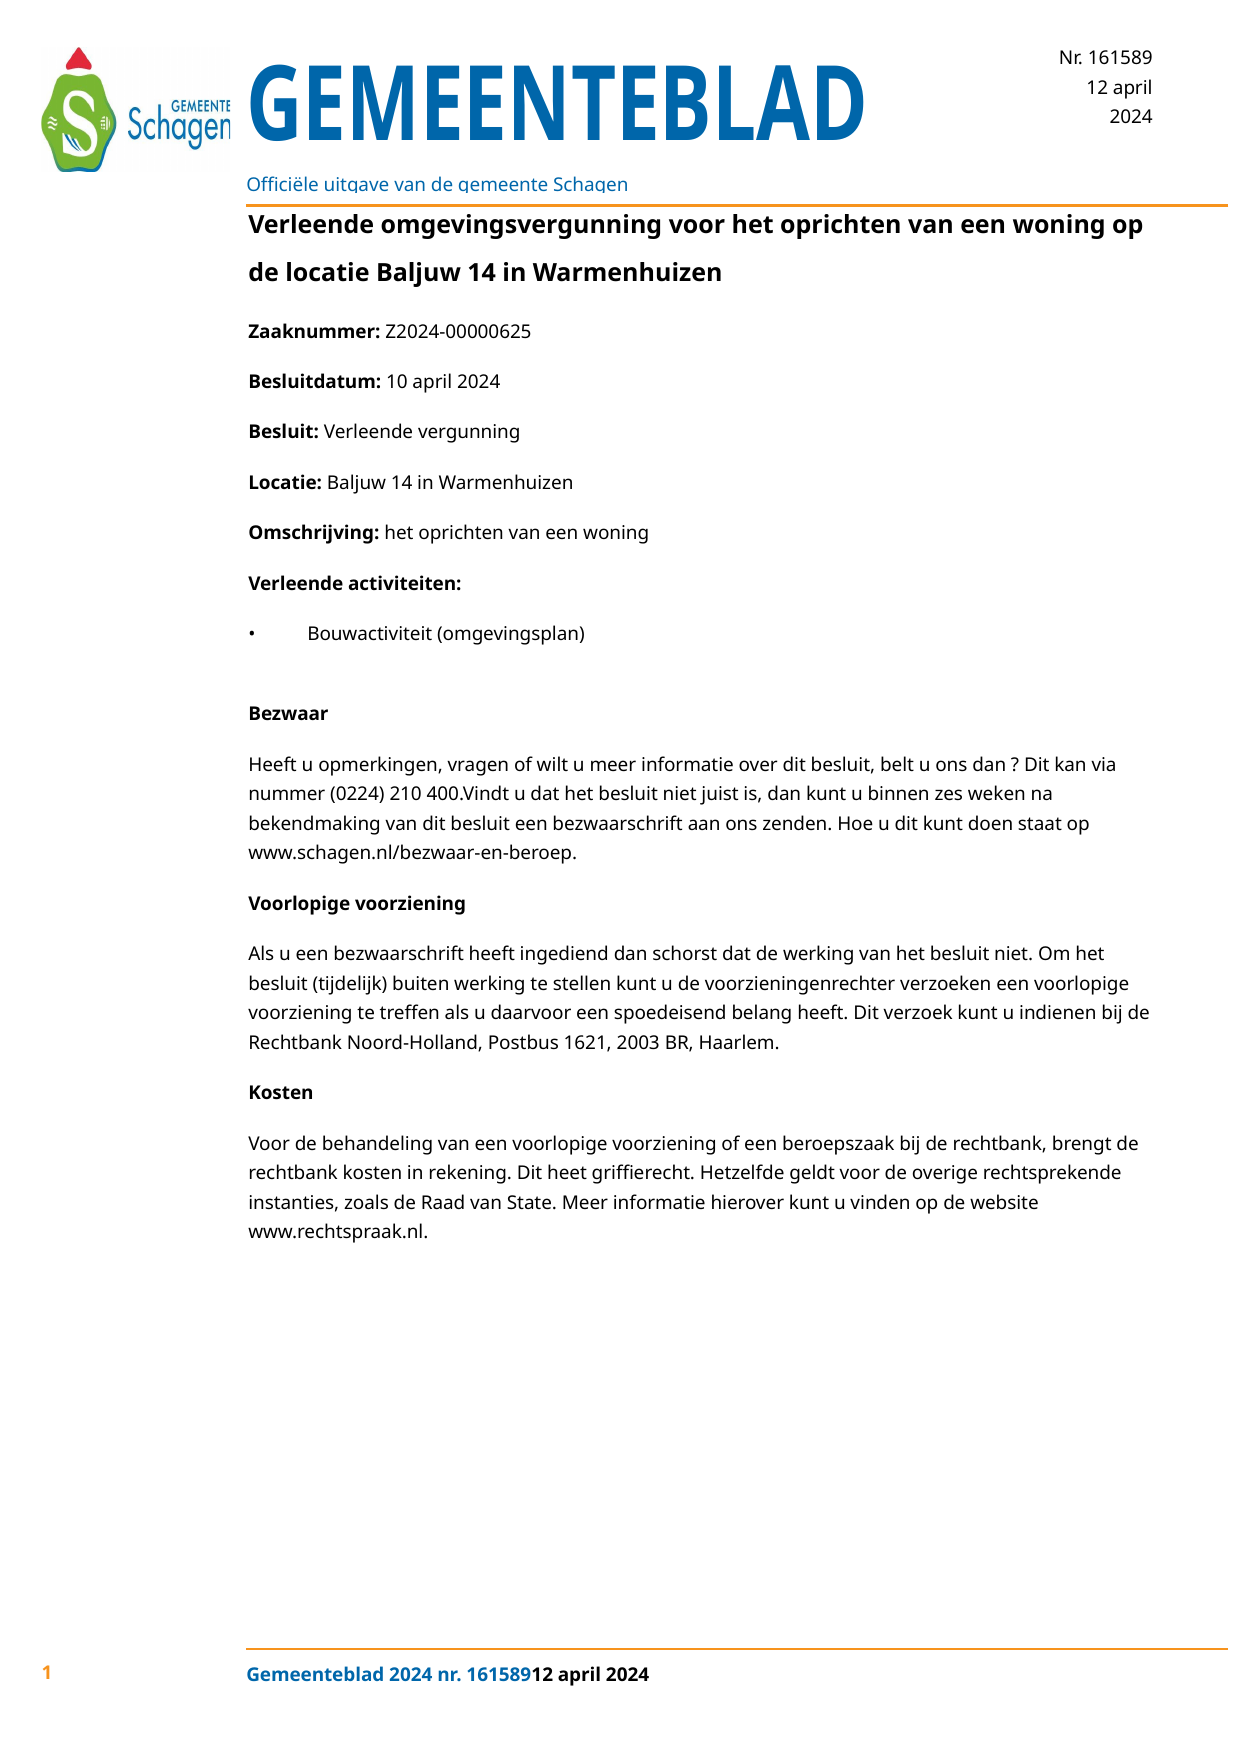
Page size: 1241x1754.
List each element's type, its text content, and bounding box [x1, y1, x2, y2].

text Verleende activiteiten: [248, 570, 1152, 596]
text Besluitdatum: 10 april 2024 [248, 368, 1152, 394]
text Verleende omgevingsvergunning voor het oprichten van een woning op de locatie Baljuw 14 in Warmenhuizen [248, 207, 1152, 288]
text Zaaknummer: Z2024-00000625 [248, 318, 1152, 344]
text Als u een bezwaarschrift heeft ingediend dan schorst dat de werking van het besluit niet. Om het besluit (tijdelijk) buiten werking te stellen kunt u de voorzieningenrechter verzoeken een voorlopige voorziening te treffen als u daarvoor een spoedeisend belang heeft. Dit verzoek kunt u indienen bij de Rechtbank Noord-Holland, Postbus 1621, 2003 BR, Haarlem. [248, 940, 1152, 1055]
text Locatie: Baljuw 14 in Warmenhuizen [248, 469, 1152, 495]
text Voorlopige voorziening [248, 890, 1152, 916]
text Voor de behandeling van een voorlopige voorziening of een beroepszaak bij de rechtbank, brengt de rechtbank kosten in rekening. Dit heet griffierecht. Hetzelfde geldt voor de overige rechtsprekende instanties, zoals de Raad van State. Meer informatie hierover kunt u vinden op de website www.rechtspraak.nl. [248, 1130, 1152, 1244]
text Besluit: Verleende vergunning [248, 419, 1152, 444]
list Bouwactiviteit (omgevingsplan) [248, 620, 1152, 646]
text Bezwaar [248, 700, 1152, 726]
picture [41, 47, 231, 172]
text Omschrijving: het oprichten van een woning [248, 519, 1152, 545]
text Heeft u opmerkingen, vragen of wilt u meer informatie over dit besluit, belt u ons dan ? Dit kan via nummer (0224) 210 400.Vindt u dat het besluit niet juist is, dan kunt u binnen zes weken na bekendmaking van dit besluit een bezwaarschrift aan ons zenden. Hoe u dit kunt doen staat op www.schagen.nl/bezwaar-en-beroep. [248, 751, 1152, 865]
text Kosten [248, 1079, 1152, 1105]
